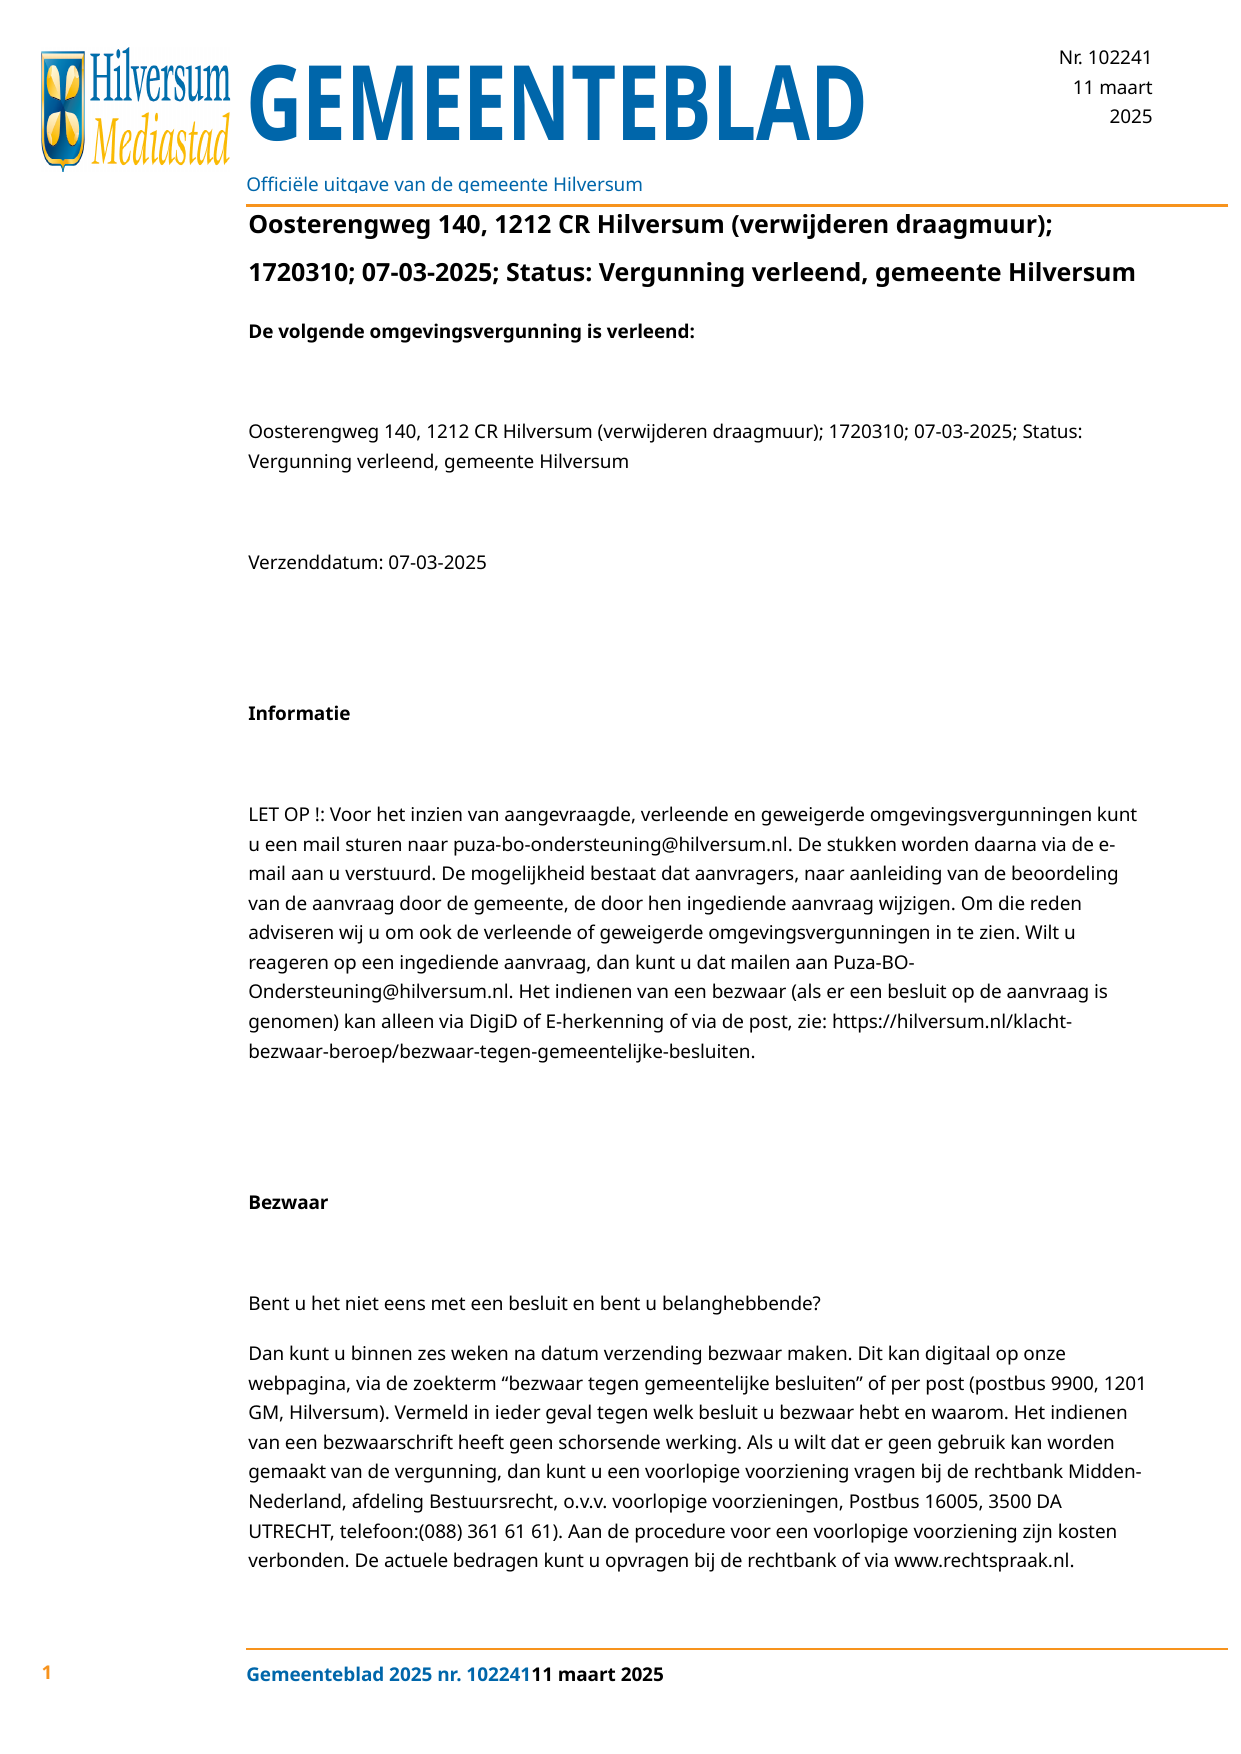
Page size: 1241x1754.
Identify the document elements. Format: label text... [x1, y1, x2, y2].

text Oosterengweg 140, 1212 CR Hilversum (verwijderen draagmuur); 1720310; 07-03-2025; Status: Vergunning verleend, gemeente Hilversum [248, 207, 1152, 288]
text Bezwaar [248, 1189, 1152, 1215]
picture [41, 47, 231, 172]
text Dan kunt u binnen zes weken na datum verzending bezwaar maken. Dit kan digitaal op onze webpagina, via de zoekterm “bezwaar tegen gemeentelijke besluiten” of per post (postbus 9900, 1201 GM, Hilversum). Vermeld in ieder geval tegen welk besluit u bezwaar hebt en waarom. Het indienen van een bezwaarschrift heeft geen schorsende werking. Als u wilt dat er geen gebruik kan worden gemaakt van de vergunning, dan kunt u een voorlopige voorziening vragen bij de rechtbank Midden-Nederland, afdeling Bestuursrecht, o.v.v. voorlopige voorzieningen, Postbus 16005, 3500 DA UTRECHT, telefoon:(088) 361 61 61). Aan de procedure voor een voorlopige voorziening zijn kosten verbonden. De actuele bedragen kunt u opvragen bij de rechtbank of via www.rechtspraak.nl. [248, 1340, 1152, 1573]
text Bent u het niet eens met een besluit en bent u belanghebbende? [248, 1290, 1152, 1316]
text Oosterengweg 140, 1212 CR Hilversum (verwijderen draagmuur); 1720310; 07-03-2025; Status: Vergunning verleend, gemeente Hilversum [248, 419, 1152, 474]
text De volgende omgevingsvergunning is verleend: [248, 318, 1152, 344]
text Verzenddatum: 07-03-2025 [248, 549, 1152, 575]
text LET OP !: Voor het inzien van aangevraagde, verleende en geweigerde omgevingsvergunningen kunt u een mail sturen naar puza-bo-ondersteuning@hilversum.nl. De stukken worden daarna via de e-mail aan u verstuurd. De mogelijkheid bestaat dat aanvragers, naar aanleiding van de beoordeling van de aanvraag door de gemeente, de door hen ingediende aanvraag wijzigen. Om die reden adviseren wij u om ook de verleende of geweigerde omgevingsvergunningen in te zien. Wilt u reageren op een ingediende aanvraag, dan kunt u dat mailen aan Puza-BO-Ondersteuning@hilversum.nl. Het indienen van een bezwaar (als er een besluit op de aanvraag is genomen) kan alleen via DigiD of E-herkenning of via de post, zie: https://hilversum.nl/klacht-bezwaar-beroep/bezwaar-tegen-gemeentelijke-besluiten. [248, 801, 1152, 1064]
text Informatie [248, 700, 1152, 726]
